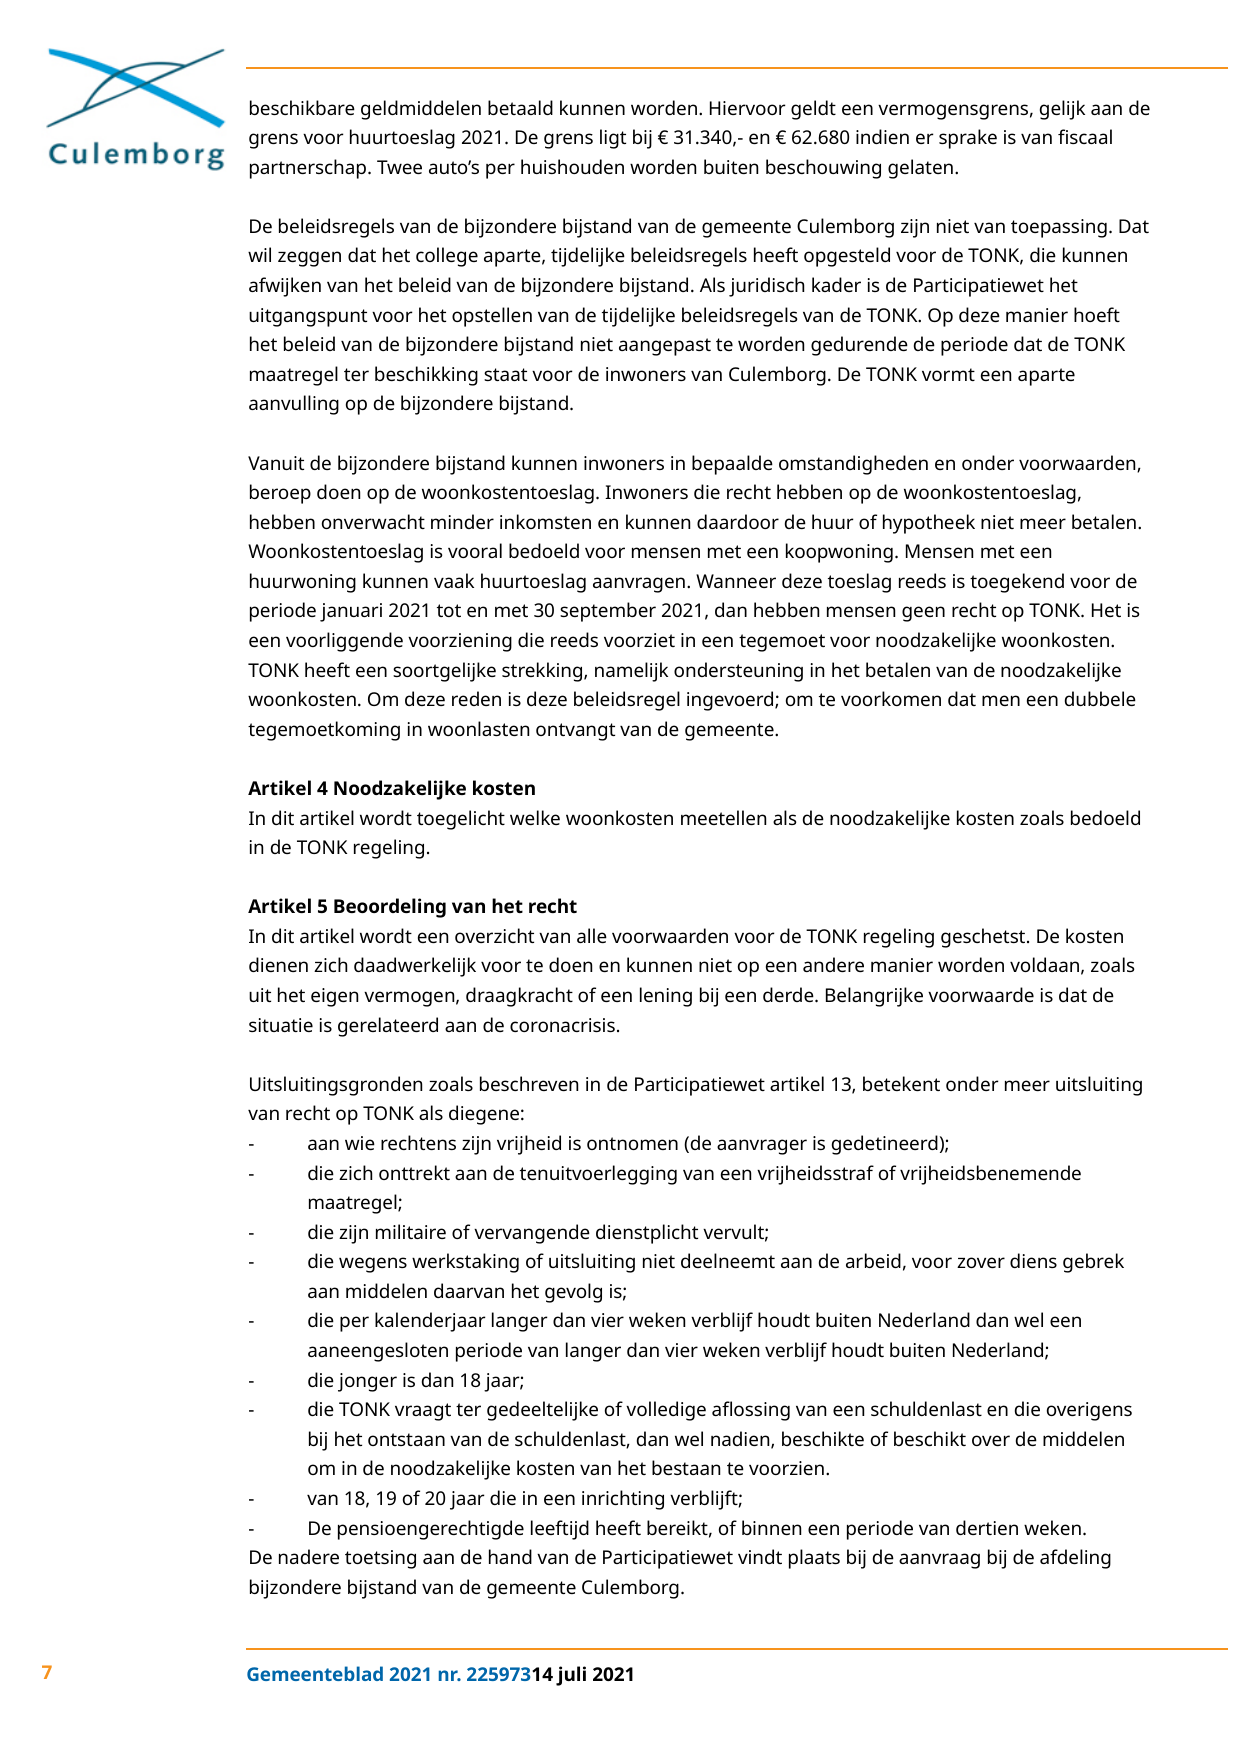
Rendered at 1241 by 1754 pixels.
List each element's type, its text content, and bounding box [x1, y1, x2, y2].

text Artikel 5 Beoordeling van het recht [248, 893, 1152, 919]
text beschikbare geldmiddelen betaald kunnen worden. Hiervoor geldt een vermogensgrens, gelijk aan de grens voor huurtoeslag 2021. De grens ligt bij € 31.340,- en € 62.680 indien er sprake is van fiscaal partnerschap. Twee auto’s per huishouden worden buiten beschouwing gelaten. [248, 95, 1152, 180]
picture [41, 47, 231, 172]
list De pensioengerechtigde leeftijd heeft bereikt, of binnen een periode van dertien weken. [248, 1515, 1152, 1541]
list die jonger is dan 18 jaar; [248, 1367, 1152, 1393]
text Uitsluitingsgronden zoals beschreven in de Participatiewet artikel 13, betekent onder meer uitsluiting van recht op TONK als diegene: [248, 1071, 1152, 1126]
list aan wie rechtens zijn vrijheid is ontnomen (de aanvrager is gedetineerd); [248, 1130, 1152, 1156]
list die zich onttrekt aan de tenuitvoerlegging van een vrijheidsstraf of vrijheidsbenemende maatregel; [248, 1160, 1152, 1215]
text De nadere toetsing aan de hand van de Participatiewet vindt plaats bij de aanvraag bij de afdeling bijzondere bijstand van de gemeente Culemborg. [248, 1544, 1152, 1600]
list die zijn militaire of vervangende dienstplicht vervult; [248, 1219, 1152, 1245]
text De beleidsregels van de bijzondere bijstand van de gemeente Culemborg zijn niet van toepassing. Dat wil zeggen dat het college aparte, tijdelijke beleidsregels heeft opgesteld voor de TONK, die kunnen afwijken van het beleid van de bijzondere bijstand. Als juridisch kader is de Participatiewet het uitgangspunt voor het opstellen van de tijdelijke beleidsregels van de TONK. Op deze manier hoeft het beleid van de bijzondere bijstand niet aangepast te worden gedurende de periode dat de TONK maatregel ter beschikking staat voor de inwoners van Culemborg. De TONK vormt een aparte aanvulling op de bijzondere bijstand. [248, 213, 1152, 416]
list die wegens werkstaking of uitsluiting niet deelneemt aan de arbeid, voor zover diens gebrek aan middelen daarvan het gevolg is; [248, 1248, 1152, 1304]
list die TONK vraagt ter gedeeltelijke of volledige aflossing van een schuldenlast en die overigens bij het ontstaan van de schuldenlast, dan wel nadien, beschikte of beschikt over de middelen om in de noodzakelijke kosten van het bestaan te voorzien. [248, 1396, 1152, 1481]
list die per kalenderjaar langer dan vier weken verblijf houdt buiten Nederland dan wel een aaneengesloten periode van langer dan vier weken verblijf houdt buiten Nederland; [248, 1308, 1152, 1363]
list van 18, 19 of 20 jaar die in een inrichting verblijft; [248, 1485, 1152, 1511]
text Vanuit de bijzondere bijstand kunnen inwoners in bepaalde omstandigheden en onder voorwaarden, beroep doen op de woonkostentoeslag. Inwoners die recht hebben op de woonkostentoeslag, hebben onverwacht minder inkomsten en kunnen daardoor de huur of hypotheek niet meer betalen. Woonkostentoeslag is vooral bedoeld voor mensen met een koopwoning. Mensen met een huurwoning kunnen vaak huurtoeslag aanvragen. Wanneer deze toeslag reeds is toegekend voor de periode januari 2021 tot en met 30 september 2021, dan hebben mensen geen recht op TONK. Het is een voorliggende voorziening die reeds voorziet in een tegemoet voor noodzakelijke woonkosten. TONK heeft een soortgelijke strekking, namelijk ondersteuning in het betalen van de noodzakelijke woonkosten. Om deze reden is deze beleidsregel ingevoerd; om te voorkomen dat men een dubbele tegemoetkoming in woonlasten ontvangt van de gemeente. [248, 450, 1152, 742]
text In dit artikel wordt toegelicht welke woonkosten meetellen als de noodzakelijke kosten zoals bedoeld in de TONK regeling. [248, 805, 1152, 860]
text In dit artikel wordt een overzicht van alle voorwaarden voor de TONK regeling geschetst. De kosten dienen zich daadwerkelijk voor te doen en kunnen niet op een andere manier worden voldaan, zoals uit het eigen vermogen, draagkracht of een lening bij een derde. Belangrijke voorwaarde is dat de situatie is gerelateerd aan de coronacrisis. [248, 923, 1152, 1038]
text Artikel 4 Noodzakelijke kosten [248, 775, 1152, 801]
